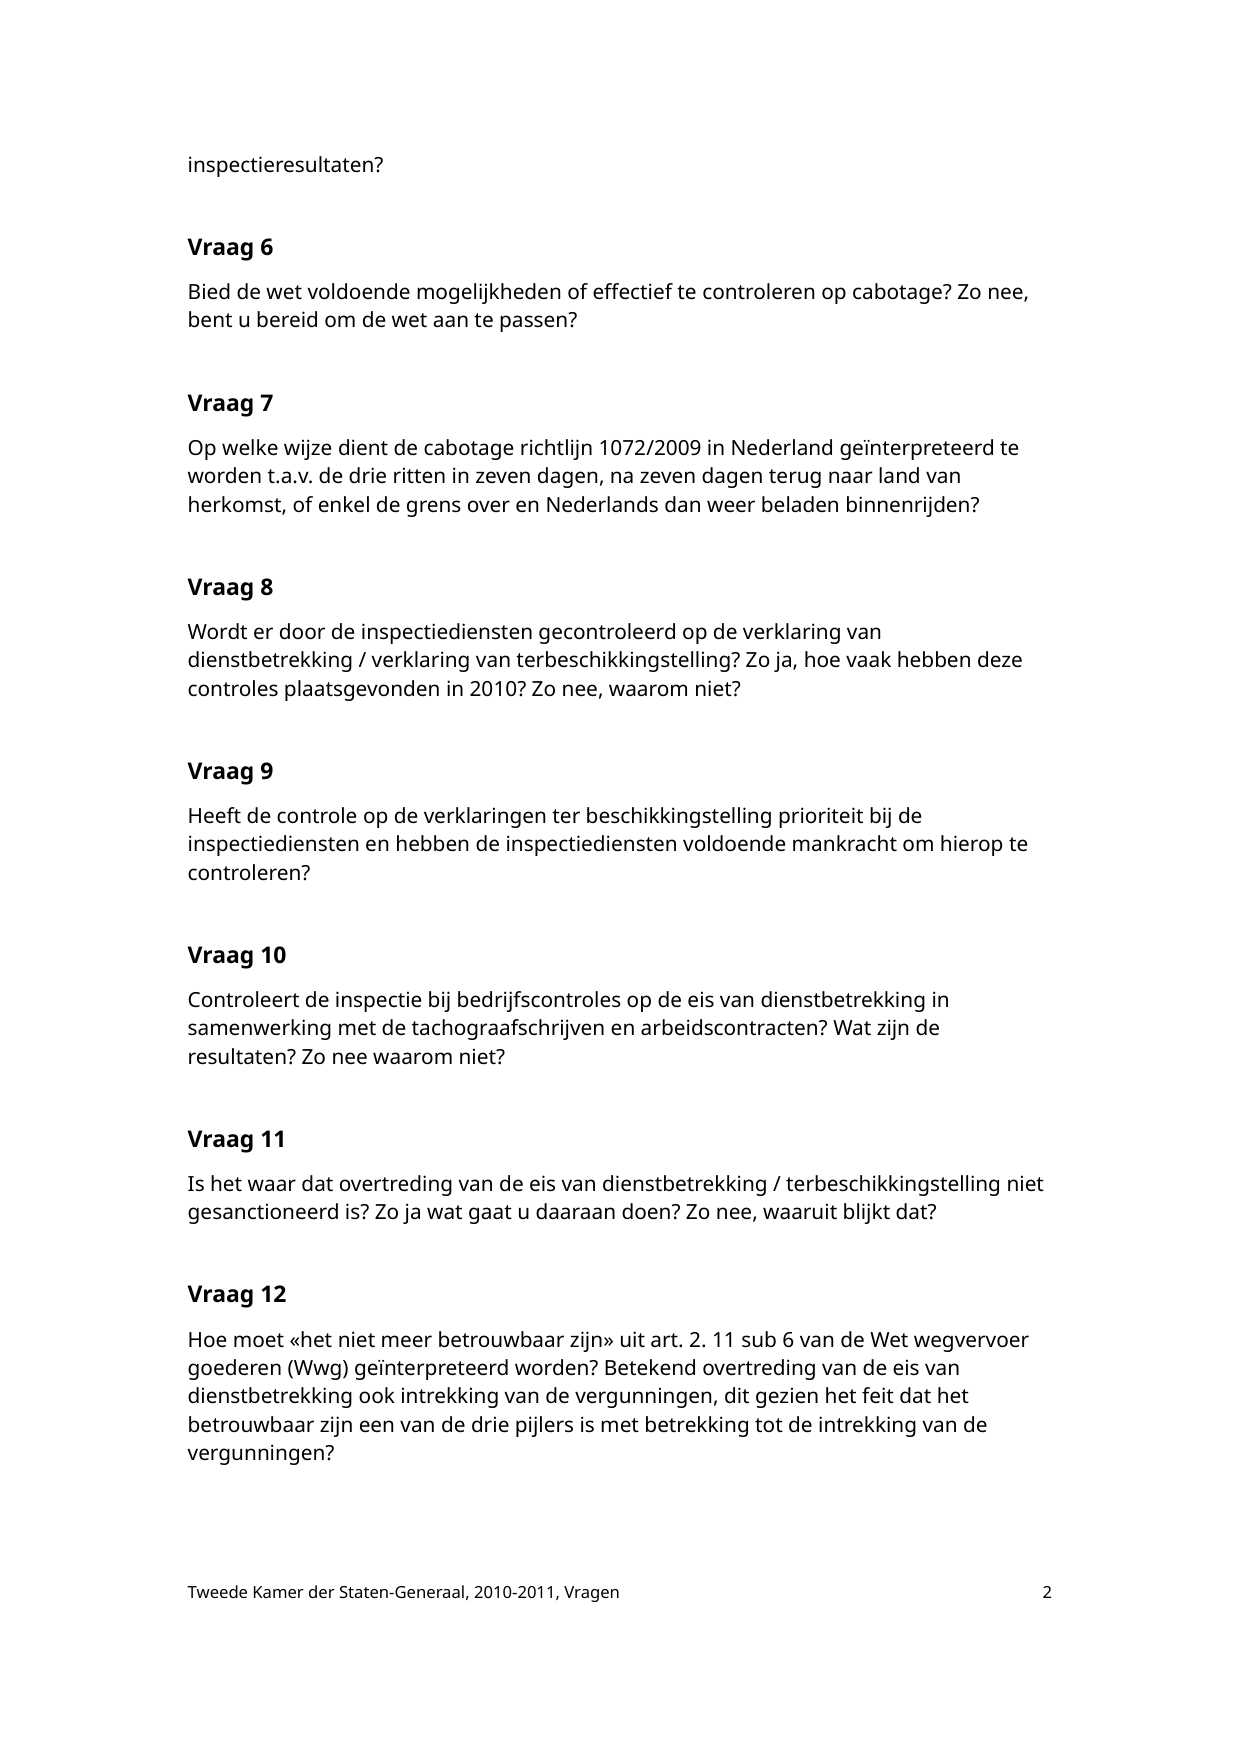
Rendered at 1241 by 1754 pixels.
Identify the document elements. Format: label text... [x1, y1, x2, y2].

subtitle Vraag 9 [187, 755, 1053, 786]
text inspectieresultaten? [187, 150, 1053, 178]
text Op welke wijze dient de cabotage richtlijn 1072/2009 in Nederland geïnterpreteerd te worden t.a.v. de drie ritten in zeven dagen, na zeven dagen terug naar land van herkomst, of enkel de grens over en Nederlands dan weer beladen binnenrijden? [187, 433, 1053, 518]
text Hoe moet «het niet meer betrouwbaar zijn» uit art. 2. 11 sub 6 van de Wet wegvervoer goederen (Wwg) geïnterpreteerd worden? Betekend overtreding van de eis van dienstbetrekking ook intrekking van de vergunningen, dit gezien het feit dat het betrouwbaar zijn een van de drie pijlers is met betrekking tot de intrekking van de vergunningen? [187, 1325, 1053, 1467]
subtitle Vraag 12 [187, 1278, 1053, 1310]
subtitle Vraag 7 [187, 387, 1053, 418]
text Wordt er door de inspectiediensten gecontroleerd op de verklaring van dienstbetrekking / verklaring van terbeschikkingstelling? Zo ja, hoe vaak hebben deze controles plaatsgevonden in 2010? Zo nee, waarom niet? [187, 617, 1053, 702]
subtitle Vraag 6 [187, 231, 1053, 262]
text Controleert de inspectie bij bedrijfscontroles op de eis van dienstbetrekking in samenwerking met de tachograafschrijven en arbeidscontracten? Wat zijn de resultaten? Zo nee waarom niet? [187, 985, 1053, 1070]
text Heeft de controle op de verklaringen ter beschikkingstelling prioriteit bij de inspectiediensten en hebben de inspectiediensten voldoende mankracht om hierop te controleren? [187, 801, 1053, 886]
subtitle Vraag 11 [187, 1123, 1053, 1154]
subtitle Vraag 8 [187, 571, 1053, 602]
subtitle Vraag 10 [187, 939, 1053, 970]
text Bied de wet voldoende mogelijkheden of effectief te controleren op cabotage? Zo nee, bent u bereid om de wet aan te passen? [187, 277, 1053, 334]
text Is het waar dat overtreding van de eis van dienstbetrekking / terbeschikkingstelling niet gesanctioneerd is? Zo ja wat gaat u daaraan doen? Zo nee, waaruit blijkt dat? [187, 1169, 1053, 1226]
